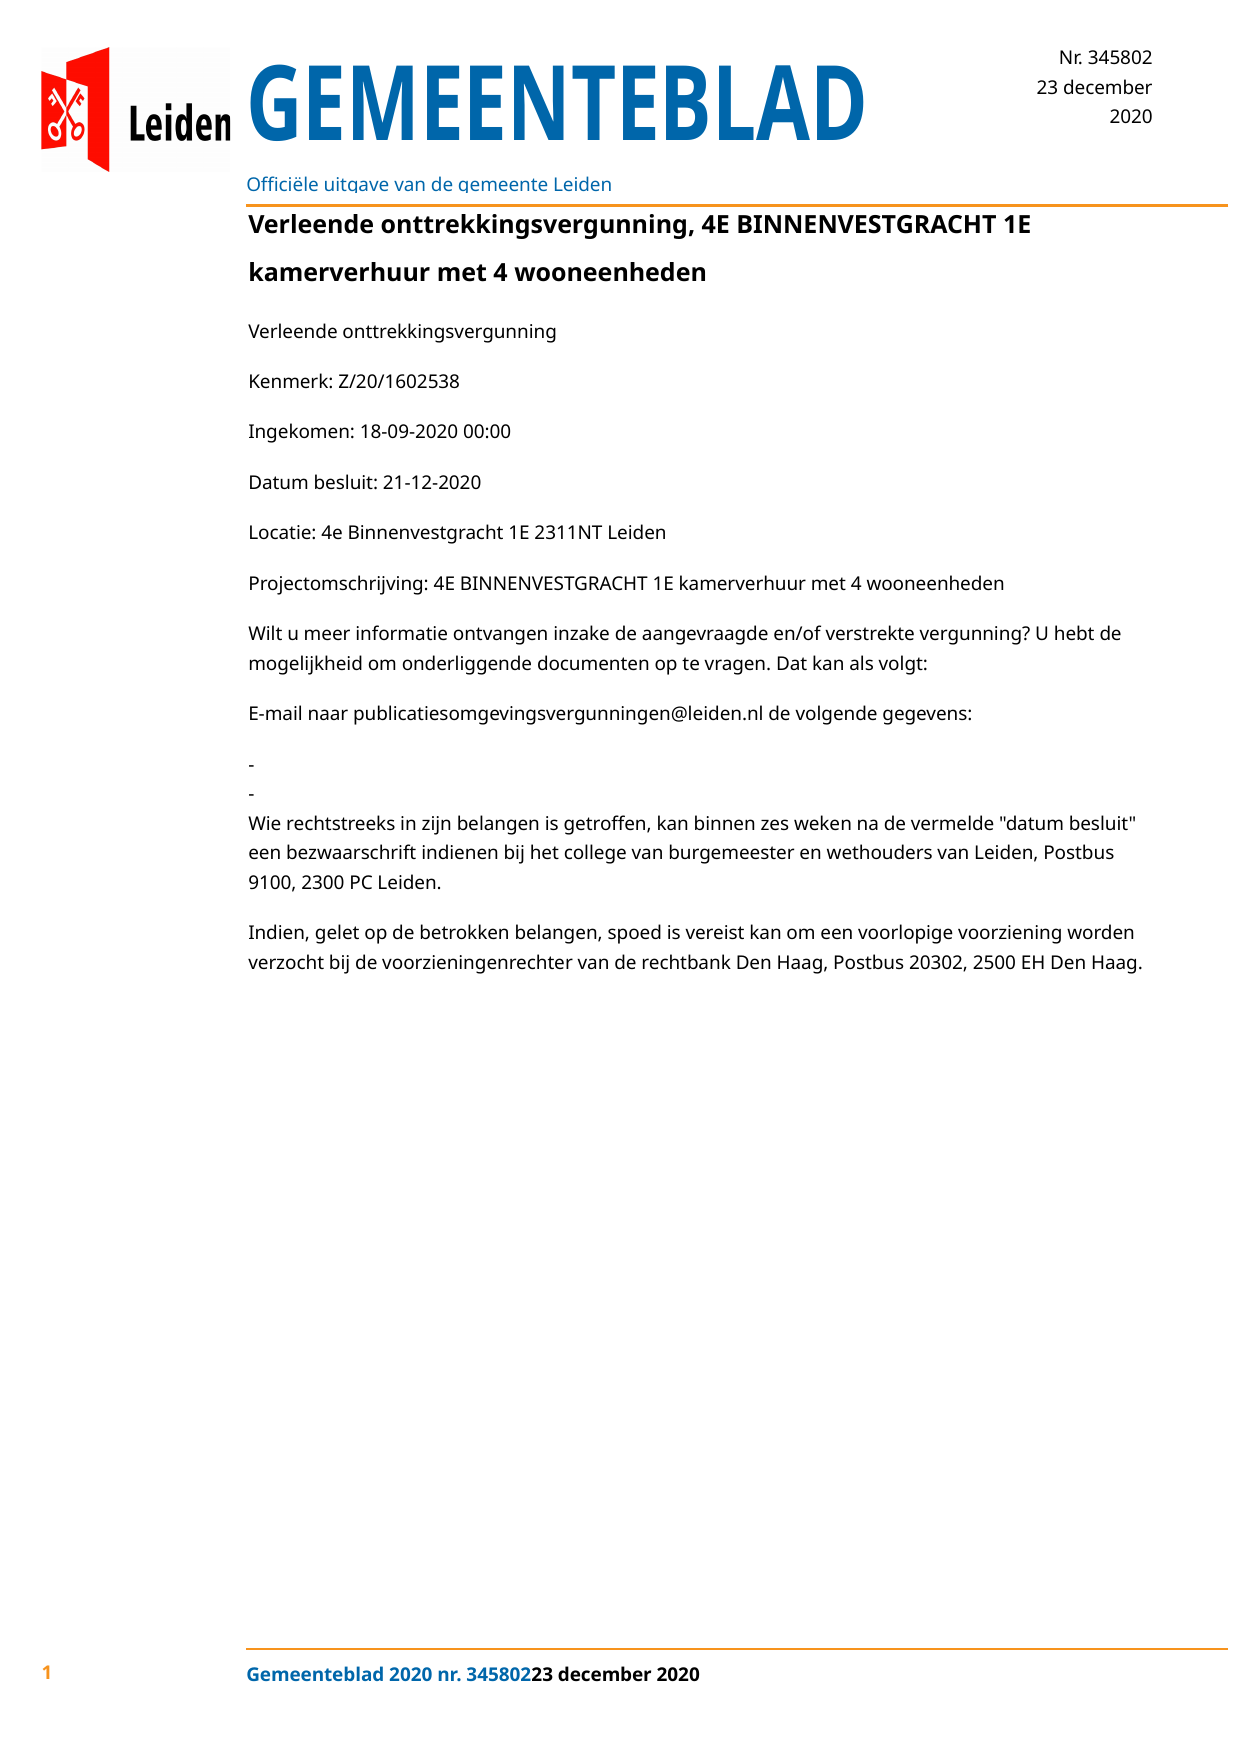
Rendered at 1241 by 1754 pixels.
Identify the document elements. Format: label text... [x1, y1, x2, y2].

text Verleende onttrekkingsvergunning, 4E BINNENVESTGRACHT 1E kamerverhuur met 4 wooneenheden [248, 207, 1152, 288]
text Locatie: 4e Binnenvestgracht 1E 2311NT Leiden [248, 519, 1152, 545]
text Wilt u meer informatie ontvangen inzake de aangevraagde en/of verstrekte vergunning? U hebt de mogelijkheid om onderliggende documenten op te vragen. Dat kan als volgt: [248, 620, 1152, 676]
text Projectomschrijving: 4E BINNENVESTGRACHT 1E kamerverhuur met 4 wooneenheden [248, 570, 1152, 596]
text Indien, gelet op de betrokken belangen, spoed is vereist kan om een voorlopige voorziening worden verzocht bij de voorzieningenrechter van de rechtbank Den Haag, Postbus 20302, 2500 EH Den Haag. [248, 919, 1152, 975]
text E-mail naar publicatiesomgevingsvergunningen@leiden.nl de volgende gegevens: [248, 700, 1152, 726]
picture [41, 47, 231, 172]
text Wie rechtstreeks in zijn belangen is getroffen, kan binnen zes weken na de vermelde "datum besluit" een bezwaarschrift indienen bij het college van burgemeester en wethouders van Leiden, Postbus 9100, 2300 PC Leiden. [248, 810, 1152, 895]
text Datum besluit: 21-12-2020 [248, 469, 1152, 495]
text Ingekomen: 18-09-2020 00:00 [248, 419, 1152, 444]
text Verleende onttrekkingsvergunning [248, 318, 1152, 344]
text Kenmerk: Z/20/1602538 [248, 368, 1152, 394]
